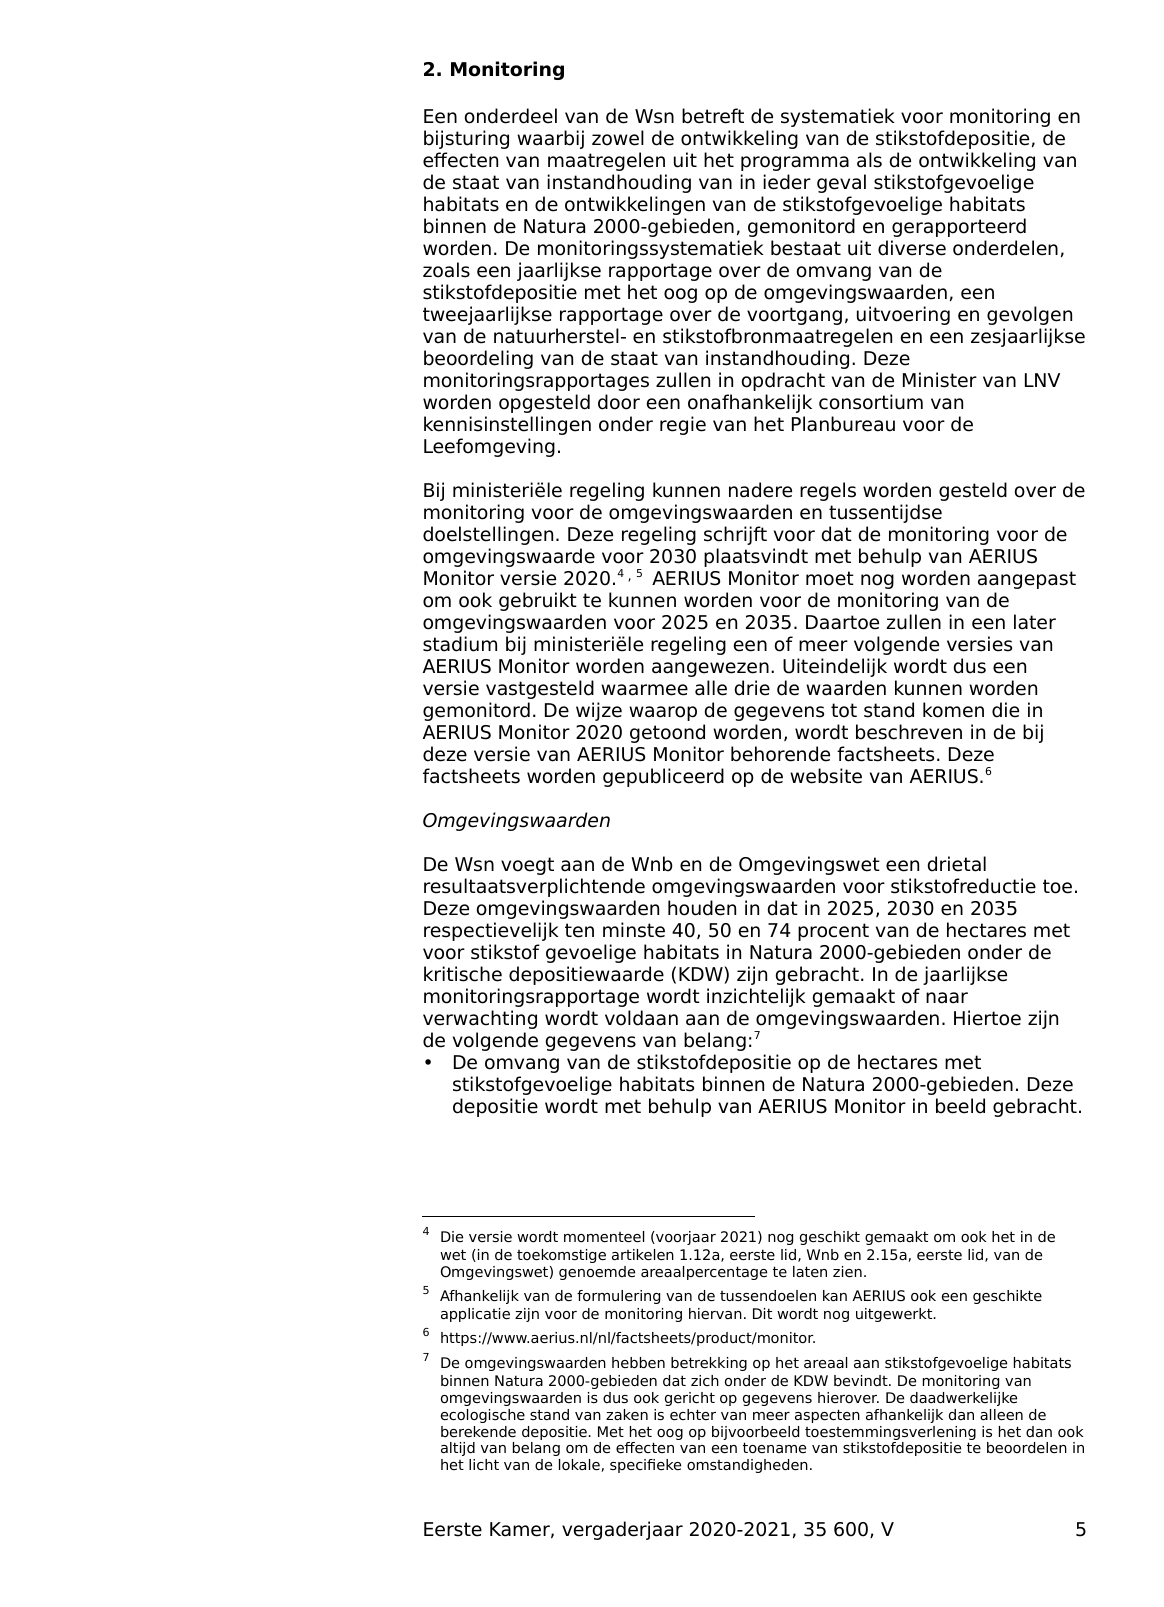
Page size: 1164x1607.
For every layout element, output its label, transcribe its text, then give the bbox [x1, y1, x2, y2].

text De Wsn voegt aan de Wnb en de Omgevingswet een drietal resultaatsverplichtende omgevingswaarden voor stikstofreductie toe. Deze omgevingswaarden houden in dat in 2025, 2030 en 2035 respectievelijk ten minste 40, 50 en 74 procent van de hectares met voor stikstof gevoelige habitats in Natura 2000-gebieden onder de kritische depositiewaarde (KDW) zijn gebracht. In de jaarlijkse monitoringsrapportage wordt inzichtelijk gemaakt of naar verwachting wordt voldaan aan de omgevingswaarden. Hiertoe zijn de volgende gegevens van belang: [422, 854, 1087, 1052]
text Afhankelijk van de formulering van de tussendoelen kan AERIUS ook een geschikte applicatie zijn voor de monitoring hiervan. Dit wordt nog uitgewerkt. [422, 1284, 1087, 1323]
text https://www.aerius.nl/nl/factsheets/product/monitor. [422, 1326, 1087, 1348]
text Een onderdeel van de Wsn betreft de systematiek voor monitoring en bijsturing waarbij zowel de ontwikkeling van de stikstofdepositie, de effecten van maatregelen uit het programma als de ontwikkeling van de staat van instandhouding van in ieder geval stikstofgevoelige habitats en de ontwikkelingen van de stikstofgevoelige habitats binnen de Natura 2000-gebieden, gemonitord en gerapporteerd worden. De monitoringssystematiek bestaat uit diverse onderdelen, zoals een jaarlijkse rapportage over de omvang van de stikstofdepositie met het oog op de omgevingswaarden, een tweejaarlijkse rapportage over de voortgang, uitvoering en gevolgen van de natuurherstel- en stikstofbronmaatregelen en een zesjaarlijkse beoordeling van de staat van instandhouding. Deze monitoringsrapportages zullen in opdracht van de Minister van LNV worden opgesteld door een onafhankelijk consortium van kennisinstellingen onder regie van het Planbureau voor de Leefomgeving. [422, 106, 1087, 458]
text • De omvang van de stikstofdepositie op de hectares met stikstofgevoelige habitats binnen de Natura 2000-gebieden. Deze depositie wordt met behulp van AERIUS Monitor in beeld gebracht. [422, 1052, 1087, 1118]
subtitle 2. Monitoring [422, 59, 1087, 81]
subtitle Omgevingswaarden [422, 810, 1087, 832]
text Bij ministeriële regeling kunnen nadere regels worden gesteld over de monitoring voor de omgevingswaarden en tussentijdse doelstellingen. Deze regeling schrijft voor dat de monitoring voor de omgevingswaarde voor 2030 plaatsvindt met behulp van AERIUS Monitor versie 2020., AERIUS Monitor moet nog worden aangepast om ook gebruikt te kunnen worden voor de monitoring van de omgevingswaarden voor 2025 en 2035. Daartoe zullen in een later stadium bij ministeriële regeling een of meer volgende versies van AERIUS Monitor worden aangewezen. Uiteindelijk wordt dus een versie vastgesteld waarmee alle drie de waarden kunnen worden gemonitord. De wijze waarop de gegevens tot stand komen die in AERIUS Monitor 2020 getoond worden, wordt beschreven in de bij deze versie van AERIUS Monitor behorende factsheets. Deze factsheets worden gepubliceerd op de website van AERIUS. [422, 480, 1087, 788]
text Die versie wordt momenteel (voorjaar 2021) nog geschikt gemaakt om ook het in de wet (in de toekomstige artikelen 1.12a, eerste lid, Wnb en 2.15a, eerste lid, van de Omgevingswet) genoemde areaalpercentage te laten zien. [422, 1225, 1087, 1281]
text De omgevingswaarden hebben betrekking op het areaal aan stikstofgevoelige habitats binnen Natura 2000-gebieden dat zich onder de KDW bevindt. De monitoring van omgevingswaarden is dus ook gericht op gegevens hierover. De daadwerkelijke ecologische stand van zaken is echter van meer aspecten afhankelijk dan alleen de berekende depositie. Met het oog op bijvoorbeeld toestemmingsverlening is het dan ook altijd van belang om de effecten van een toename van stikstofdepositie te beoordelen in het licht van de lokale, specifieke omstandigheden. [422, 1351, 1087, 1474]
